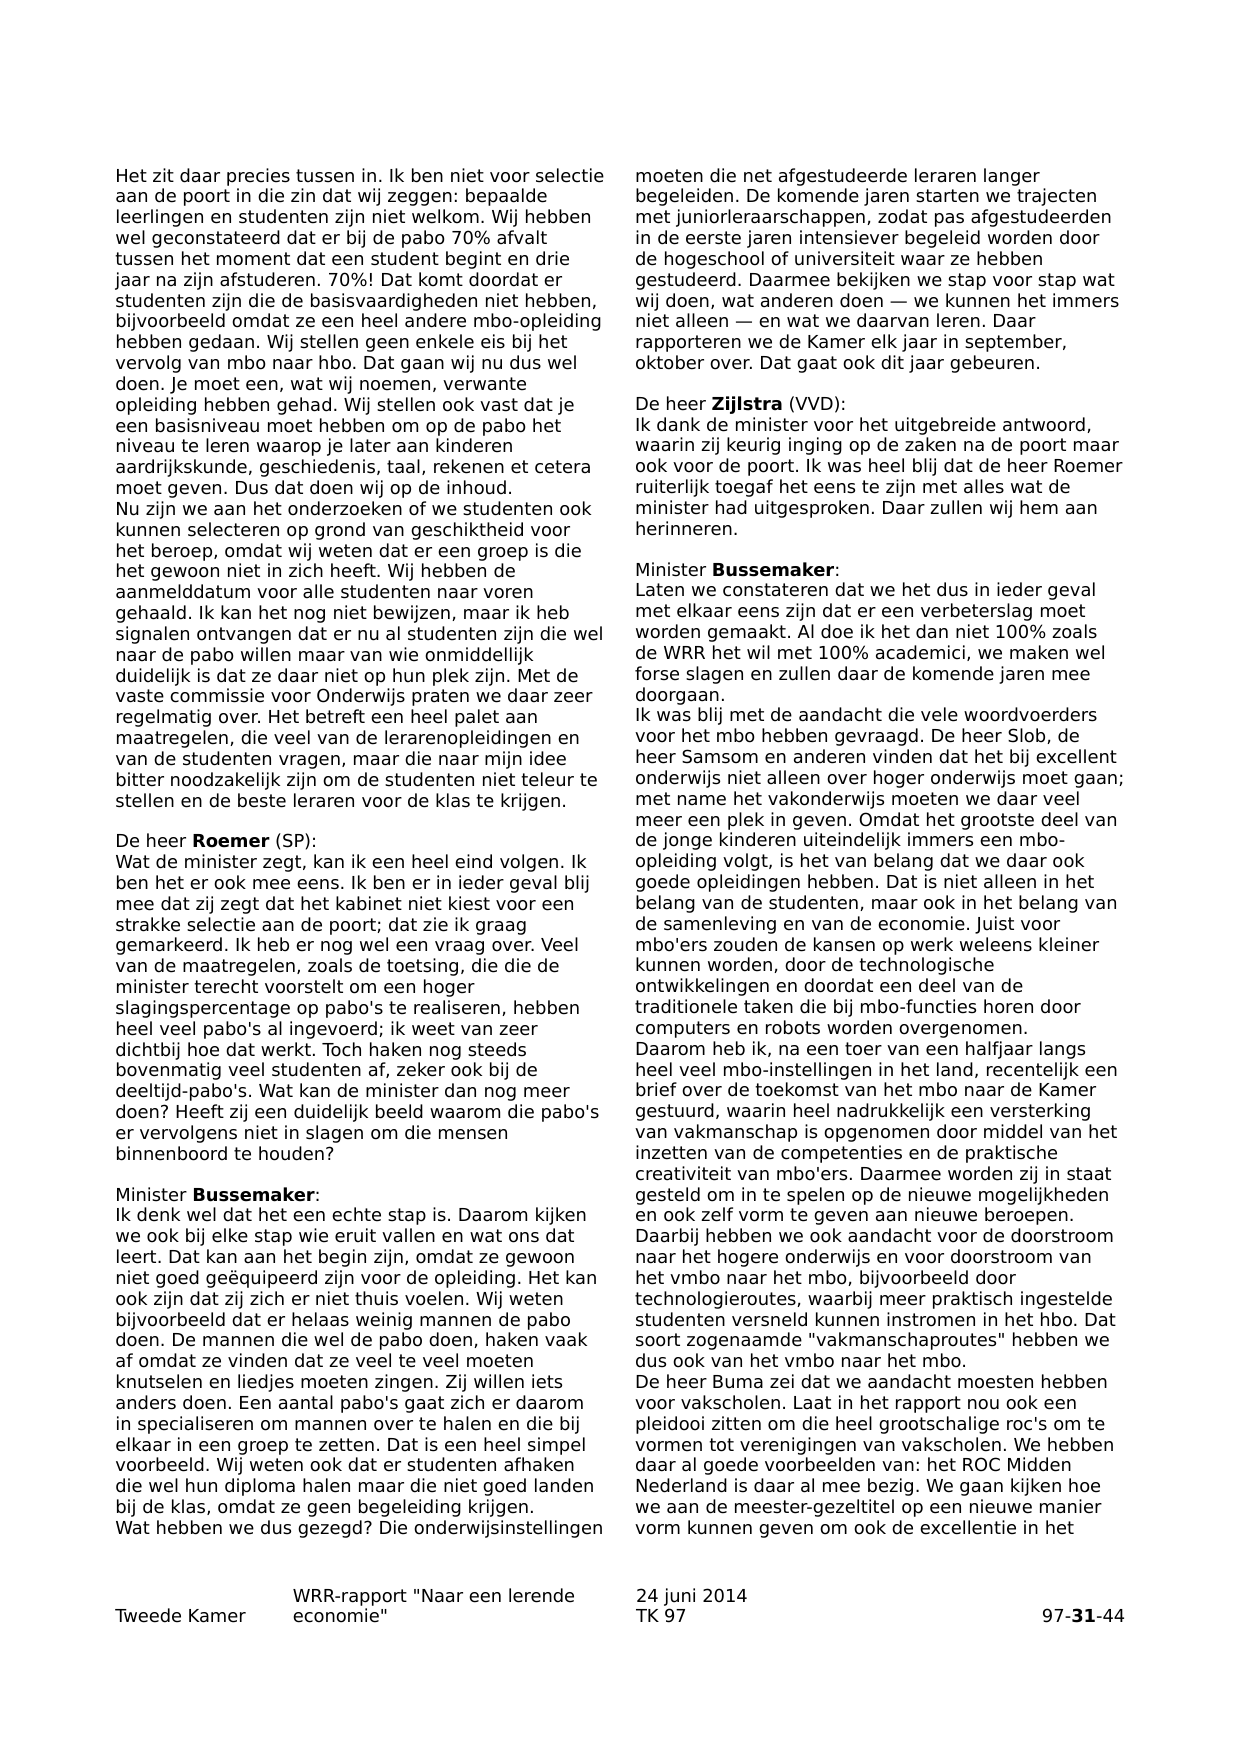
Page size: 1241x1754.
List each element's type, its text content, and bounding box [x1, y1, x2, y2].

text Daarom heb ik, na een toer van een halfjaar langs heel veel mbo-instellingen in het land, recentelijk een brief over de toekomst van het mbo naar de Kamer gestuurd, waarin heel nadrukkelijk een versterking van vakmanschap is opgenomen door middel van het inzetten van de competenties en de praktische creativiteit van mbo'ers. Daarmee worden zij in staat gesteld om in te spelen op de nieuwe mogelijkheden en ook zelf vorm te geven aan nieuwe beroepen. Daarbij hebben we ook aandacht voor de doorstroom naar het hogere onderwijs en voor doorstroom van het vmbo naar het mbo, bijvoorbeeld door technologieroutes, waarbij meer praktisch ingestelde studenten versneld kunnen instromen in het hbo. Dat soort zogenaamde "vakmanschaproutes" hebben we dus ook van het vmbo naar het mbo. [635, 1038, 1125, 1372]
text De heer Zijlstra (VVD): [635, 394, 1125, 414]
text Wat hebben we dus gezegd? Die onderwijsinstellingen [115, 1518, 605, 1538]
text Minister Bussemaker: [115, 1184, 605, 1205]
text Ik was blij met de aandacht die vele woordvoerders voor het mbo hebben gevraagd. De heer Slob, de heer Samsom en anderen vinden dat het bij excellent onderwijs niet alleen over hoger onderwijs moet gaan; met name het vakonderwijs moeten we daar veel meer een plek in geven. Omdat het grootste deel van de jonge kinderen uiteindelijk immers een mbo-opleiding volgt, is het van belang dat we daar ook goede opleidingen hebben. Dat is niet alleen in het belang van de studenten, maar ook in het belang van de samenleving en van de economie. Juist voor mbo'ers zouden de kansen op werk weleens kleiner kunnen worden, door de technologische ontwikkelingen en doordat een deel van de traditionele taken die bij mbo-functies horen door computers en robots worden overgenomen. [635, 705, 1125, 1038]
text Wat de minister zegt, kan ik een heel eind volgen. Ik ben het er ook mee eens. Ik ben er in ieder geval blij mee dat zij zegt dat het kabinet niet kiest voor een strakke selectie aan de poort; dat zie ik graag gemarkeerd. Ik heb er nog wel een vraag over. Veel van de maatregelen, zoals de toetsing, die die de minister terecht voorstelt om een hoger slagingspercentage op pabo's te realiseren, hebben heel veel pabo's al ingevoerd; ik weet van zeer dichtbij hoe dat werkt. Toch haken nog steeds bovenmatig veel studenten af, zeker ook bij de deeltijd-pabo's. Wat kan de minister dan nog meer doen? Heeft zij een duidelijk beeld waarom die pabo's er vervolgens niet in slagen om die mensen binnenboord te houden? [115, 852, 605, 1164]
text Minister Bussemaker: [635, 559, 1125, 580]
text Het zit daar precies tussen in. Ik ben niet voor selectie aan de poort in die zin dat wij zeggen: bepaalde leerlingen en studenten zijn niet welkom. Wij hebben wel geconstateerd dat er bij de pabo 70% afvalt tussen het moment dat een student begint en drie jaar na zijn afstuderen. 70%! Dat komt doordat er studenten zijn die de basisvaardigheden niet hebben, bijvoorbeeld omdat ze een heel andere mbo-opleiding hebben gedaan. Wij stellen geen enkele eis bij het vervolg van mbo naar hbo. Dat gaan wij nu dus wel doen. Je moet een, wat wij noemen, verwante opleiding hebben gehad. Wij stellen ook vast dat je een basisniveau moet hebben om op de pabo het niveau te leren waarop je later aan kinderen aardrijkskunde, geschiedenis, taal, rekenen et cetera moet geven. Dus dat doen wij op de inhoud. [115, 165, 605, 499]
text Laten we constateren dat we het dus in ieder geval met elkaar eens zijn dat er een verbeterslag moet worden gemaakt. Al doe ik het dan niet 100% zoals de WRR het wil met 100% academici, we maken wel forse slagen en zullen daar de komende jaren mee doorgaan. [635, 580, 1125, 705]
text Nu zijn we aan het onderzoeken of we studenten ook kunnen selecteren op grond van geschiktheid voor het beroep, omdat wij weten dat er een groep is die het gewoon niet in zich heeft. Wij hebben de aanmelddatum voor alle studenten naar voren gehaald. Ik kan het nog niet bewijzen, maar ik heb signalen ontvangen dat er nu al studenten zijn die wel naar de pabo willen maar van wie onmiddellijk duidelijk is dat ze daar niet op hun plek zijn. Met de vaste commissie voor Onderwijs praten we daar zeer regelmatig over. Het betreft een heel palet aan maatregelen, die veel van de lerarenopleidingen en van de studenten vragen, maar die naar mijn idee bitter noodzakelijk zijn om de studenten niet teleur te stellen en de beste leraren voor de klas te krijgen. [115, 499, 605, 811]
text De heer Roemer (SP): [115, 831, 605, 852]
text De heer Buma zei dat we aandacht moesten hebben voor vakscholen. Laat in het rapport nou ook een pleidooi zitten om die heel grootschalige roc's om te vormen tot verenigingen van vakscholen. We hebben daar al goede voorbeelden van: het ROC Midden Nederland is daar al mee bezig. We gaan kijken hoe we aan de meester-gezeltitel op een nieuwe manier vorm kunnen geven om ook de excellentie in het [635, 1372, 1125, 1538]
text Ik dank de minister voor het uitgebreide antwoord, waarin zij keurig inging op de zaken na de poort maar ook voor de poort. Ik was heel blij dat de heer Roemer ruiterlijk toegaf het eens te zijn met alles wat de minister had uitgesproken. Daar zullen wij hem aan herinneren. [635, 414, 1125, 539]
text moeten die net afgestudeerde leraren langer begeleiden. De komende jaren starten we trajecten met juniorleraarschappen, zodat pas afgestudeerden in de eerste jaren intensiever begeleid worden door de hogeschool of universiteit waar ze hebben gestudeerd. Daarmee bekijken we stap voor stap wat wij doen, wat anderen doen — we kunnen het immers niet alleen — en wat we daarvan leren. Daar rapporteren we de Kamer elk jaar in september, oktober over. Dat gaat ook dit jaar gebeuren. [635, 165, 1125, 374]
text Ik denk wel dat het een echte stap is. Daarom kijken we ook bij elke stap wie eruit vallen en wat ons dat leert. Dat kan aan het begin zijn, omdat ze gewoon niet goed geëquipeerd zijn voor de opleiding. Het kan ook zijn dat zij zich er niet thuis voelen. Wij weten bijvoorbeeld dat er helaas weinig mannen de pabo doen. De mannen die wel de pabo doen, haken vaak af omdat ze vinden dat ze veel te veel moeten knutselen en liedjes moeten zingen. Zij willen iets anders doen. Een aantal pabo's gaat zich er daarom in specialiseren om mannen over te halen en die bij elkaar in een groep te zetten. Dat is een heel simpel voorbeeld. Wij weten ook dat er studenten afhaken die wel hun diploma halen maar die niet goed landen bij de klas, omdat ze geen begeleiding krijgen. [115, 1205, 605, 1518]
